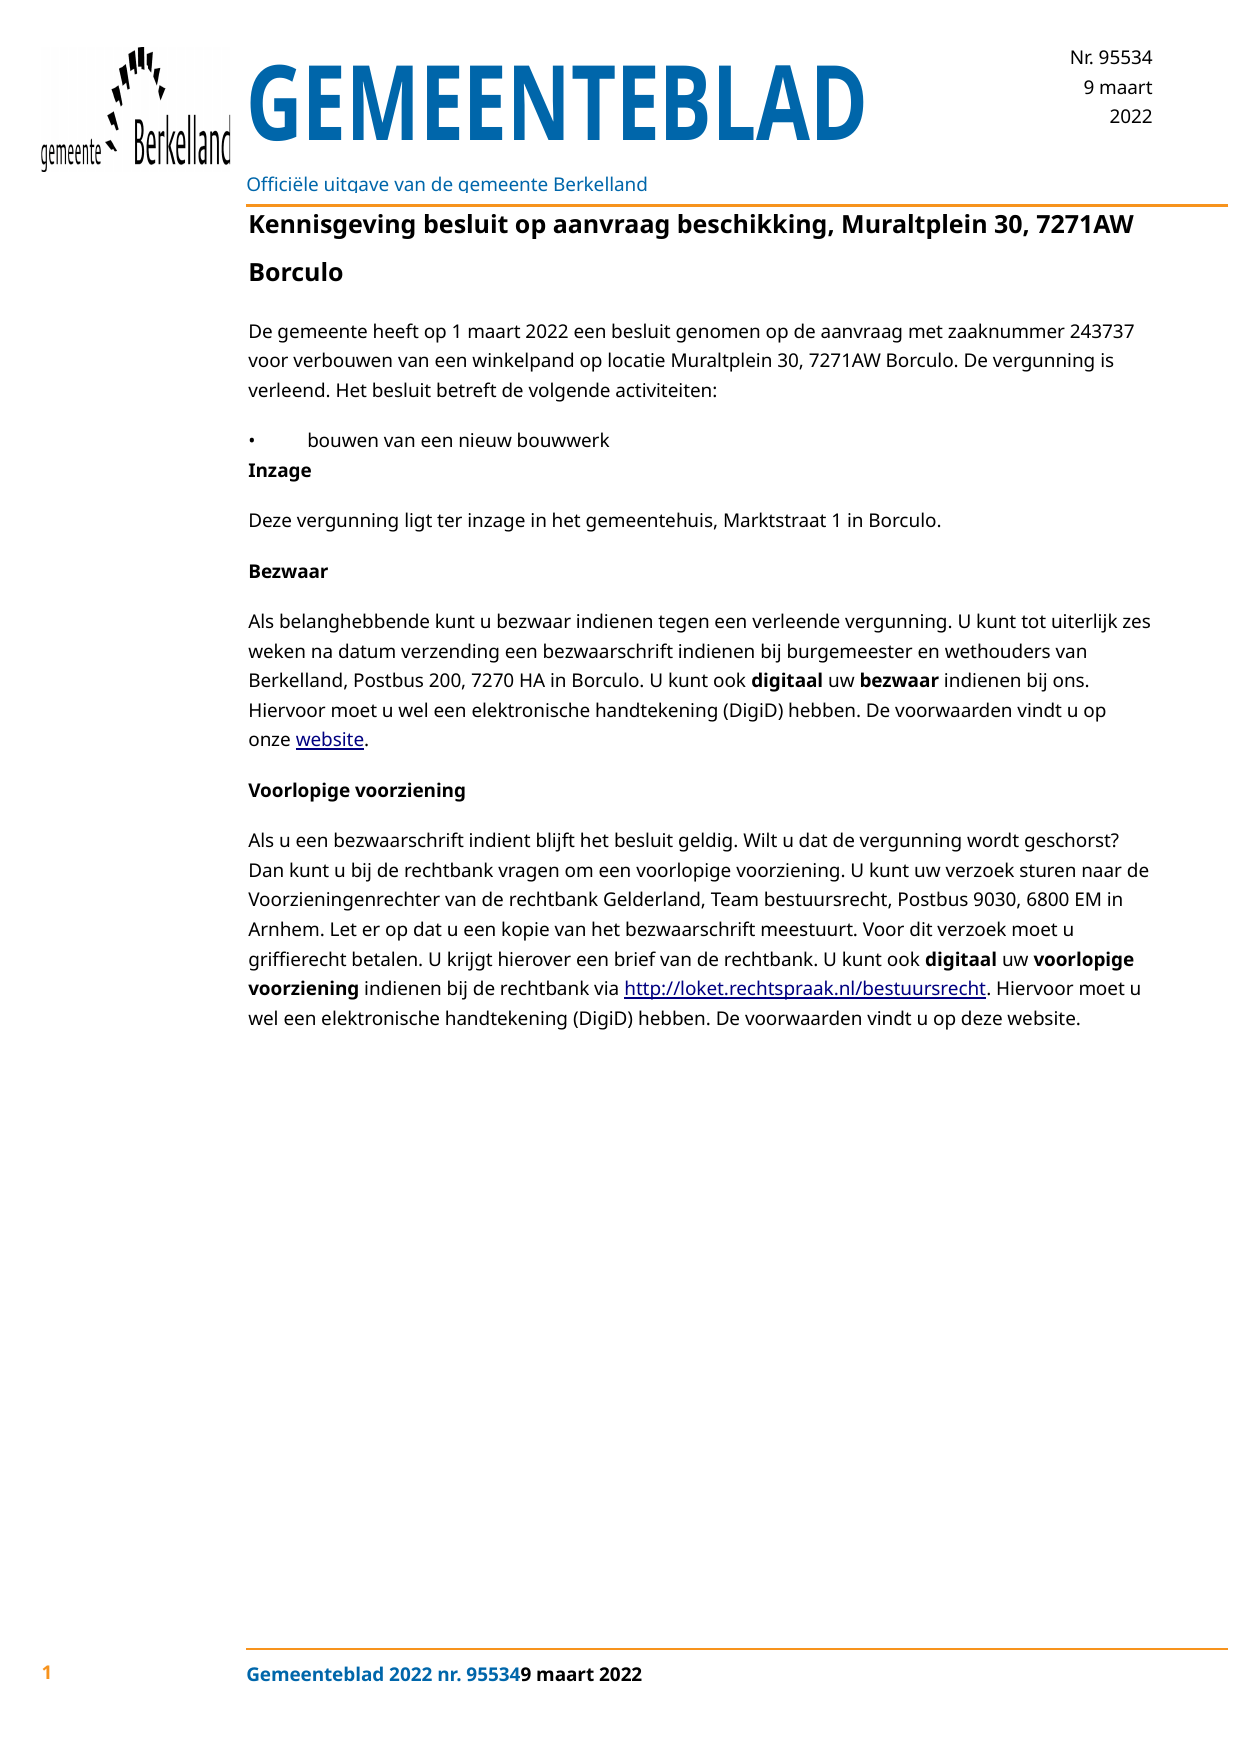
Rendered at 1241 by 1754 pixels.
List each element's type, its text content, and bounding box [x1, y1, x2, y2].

text Deze vergunning ligt ter inzage in het gemeentehuis, Marktstraat 1 in Borculo. [248, 507, 1152, 533]
picture [41, 47, 231, 172]
text Bezwaar [248, 558, 1152, 584]
text De gemeente heeft op 1 maart 2022 een besluit genomen op de aanvraag met zaaknummer 243737 voor verbouwen van een winkelpand op locatie Muraltplein 30, 7271AW Borculo. De vergunning is verleend. Het besluit betreft de volgende activiteiten: [248, 318, 1152, 403]
text Inzage [248, 457, 1152, 483]
text Voorlopige voorziening [248, 777, 1152, 803]
list bouwen van een nieuw bouwwerk [248, 427, 1152, 453]
text Kennisgeving besluit op aanvraag beschikking, Muraltplein 30, 7271AW Borculo [248, 207, 1152, 288]
text Als u een bezwaarschrift indient blijft het besluit geldig. Wilt u dat de vergunning wordt geschorst? Dan kunt u bij de rechtbank vragen om een voorlopige voorziening. U kunt uw verzoek sturen naar de Voorzieningenrechter van de rechtbank Gelderland, Team bestuursrecht, Postbus 9030, 6800 EM in Arnhem. Let er op dat u een kopie van het bezwaarschrift meestuurt. Voor dit verzoek moet u griffierecht betalen. U krijgt hierover een brief van de rechtbank. U kunt ook digitaal uw voorlopige voorziening indienen bij de rechtbank via http://loket.rechtspraak.nl/bestuursrecht. Hiervoor moet u wel een elektronische handtekening (DigiD) hebben. De voorwaarden vindt u op deze website. [248, 827, 1152, 1031]
text Als belanghebbende kunt u bezwaar indienen tegen een verleende vergunning. U kunt tot uiterlijk zes weken na datum verzending een bezwaarschrift indienen bij burgemeester en wethouders van Berkelland, Postbus 200, 7270 HA in Borculo. U kunt ook digitaal uw bezwaar indienen bij ons. Hiervoor moet u wel een elektronische handtekening (DigiD) hebben. De voorwaarden vindt u op onze website. [248, 608, 1152, 752]
